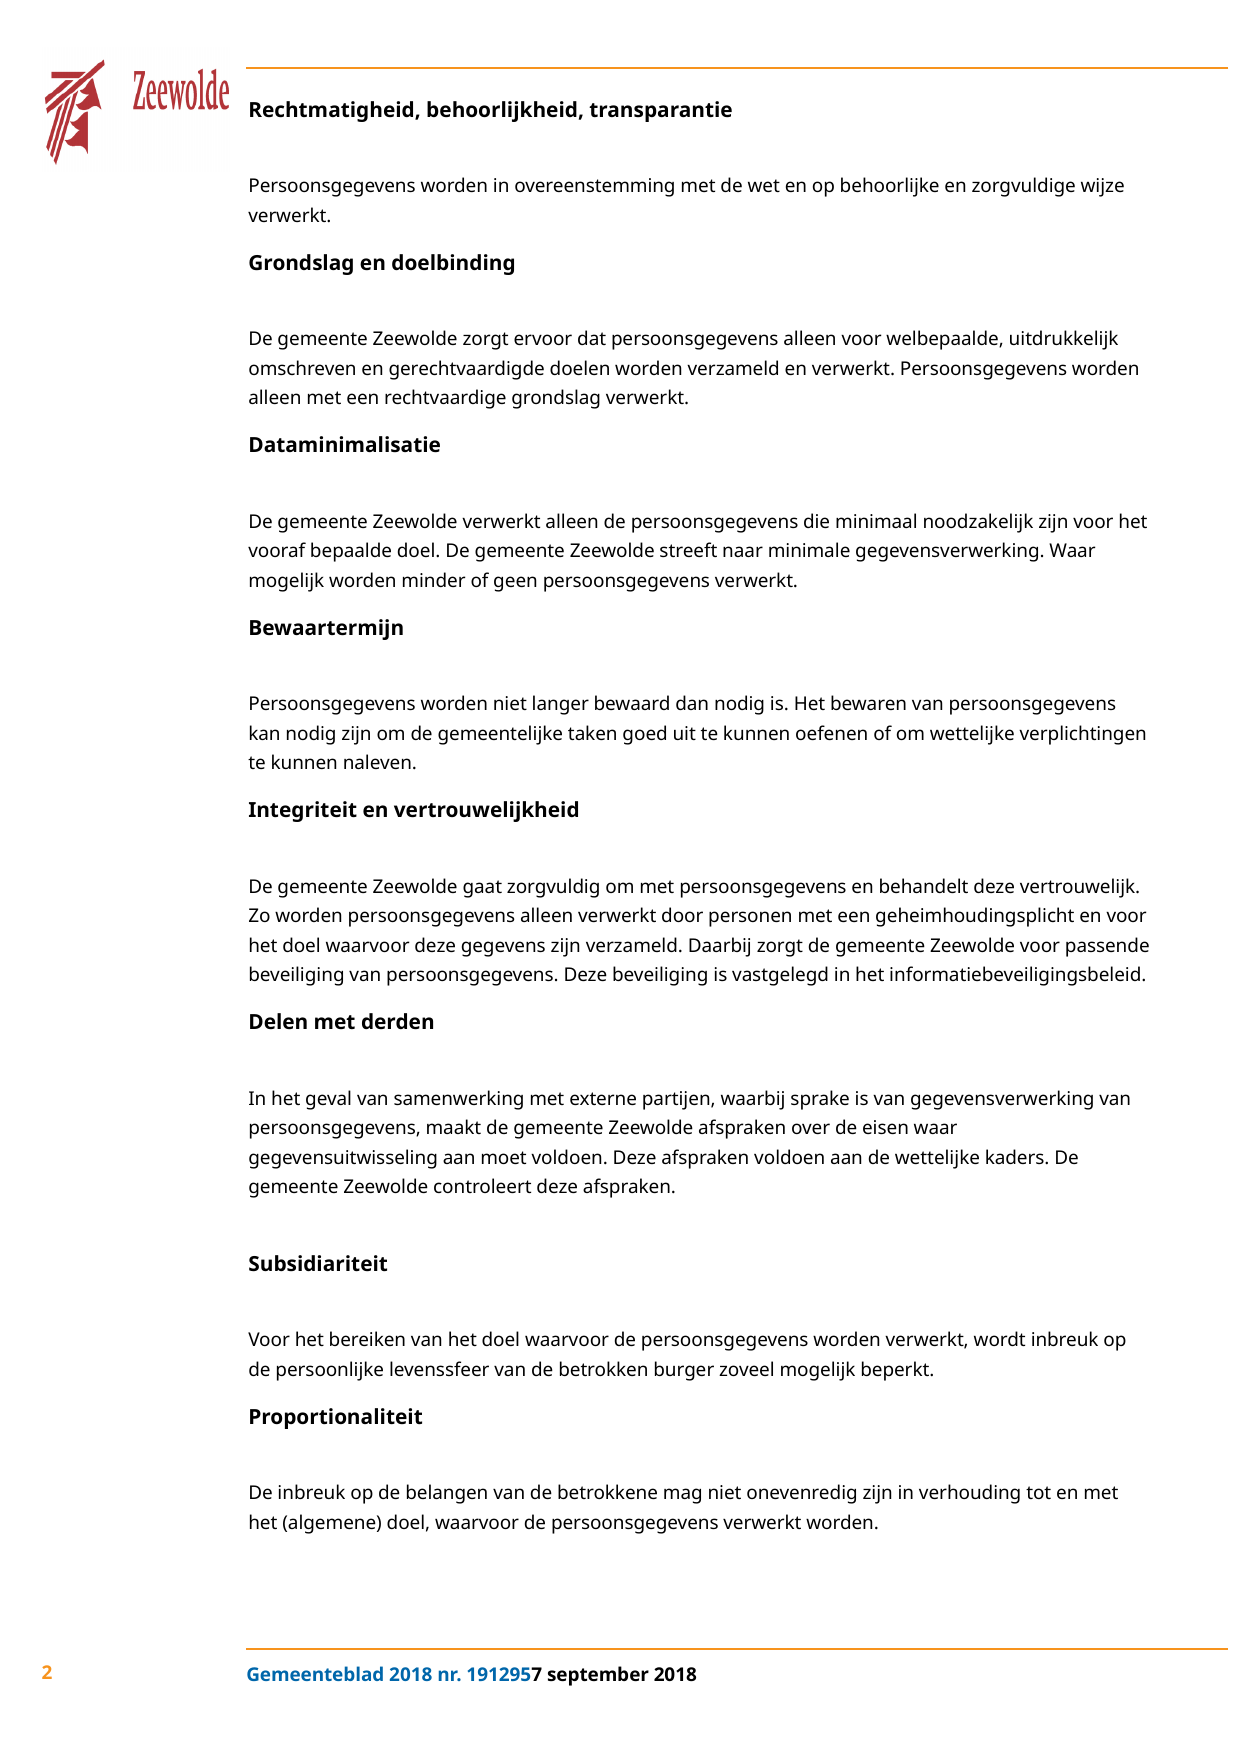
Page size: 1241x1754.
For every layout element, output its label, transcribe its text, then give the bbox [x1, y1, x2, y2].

text Persoonsgegevens worden niet langer bewaard dan nodig is. Het bewaren van persoonsgegevens kan nodig zijn om de gemeentelijke taken goed uit te kunnen oefenen of om wettelijke verplichtingen te kunnen naleven. [248, 690, 1152, 775]
text Bewaartermijn [248, 613, 1152, 641]
text Voor het bereiken van het doel waarvoor de persoonsgegevens worden verwerkt, wordt inbreuk op de persoonlijke levenssfeer van de betrokken burger zoveel mogelijk beperkt. [248, 1327, 1152, 1382]
text In het geval van samenwerking met externe partijen, waarbij sprake is van gegevensverwerking van persoonsgegevens, maakt de gemeente Zeewolde afspraken over de eisen waar gegevensuitwisseling aan moet voldoen. Deze afspraken voldoen aan de wettelijke kaders. De gemeente Zeewolde controleert deze afspraken. [248, 1085, 1152, 1199]
text De gemeente Zeewolde zorgt ervoor dat persoonsgegevens alleen voor welbepaalde, uitdrukkelijk omschreven en gerechtvaardigde doelen worden verzameld en verwerkt. Persoonsgegevens worden alleen met een rechtvaardige grondslag verwerkt. [248, 325, 1152, 410]
text Delen met derden [248, 1007, 1152, 1036]
text Proportionaliteit [248, 1402, 1152, 1430]
text Dataminimalisatie [248, 430, 1152, 459]
text Integriteit en vertrouwelijkheid [248, 795, 1152, 824]
picture [41, 47, 231, 172]
text De gemeente Zeewolde gaat zorgvuldig om met persoonsgegevens en behandelt deze vertrouwelijk. Zo worden persoonsgegevens alleen verwerkt door personen met een geheimhoudingsplicht en voor het doel waarvoor deze gegevens zijn verzameld. Daarbij zorgt de gemeente Zeewolde voor passende beveiliging van persoonsgegevens. Deze beveiliging is vastgelegd in het informatiebeveiligingsbeleid. [248, 873, 1152, 987]
text Subsidiariteit [248, 1249, 1152, 1277]
text De gemeente Zeewolde verwerkt alleen de persoonsgegevens die minimaal noodzakelijk zijn voor het vooraf bepaalde doel. De gemeente Zeewolde streeft naar minimale gegevensverwerking. Waar mogelijk worden minder of geen persoonsgegevens verwerkt. [248, 508, 1152, 593]
text De inbreuk op de belangen van de betrokkene mag niet onevenredig zijn in verhouding tot en met het (algemene) doel, waarvoor de persoonsgegevens verwerkt worden. [248, 1479, 1152, 1535]
text Persoonsgegevens worden in overeenstemming met de wet en op behoorlijke en zorgvuldige wijze verwerkt. [248, 172, 1152, 228]
text Grondslag en doelbinding [248, 248, 1152, 276]
text Rechtmatigheid, behoorlijkheid, transparantie [248, 95, 1152, 123]
